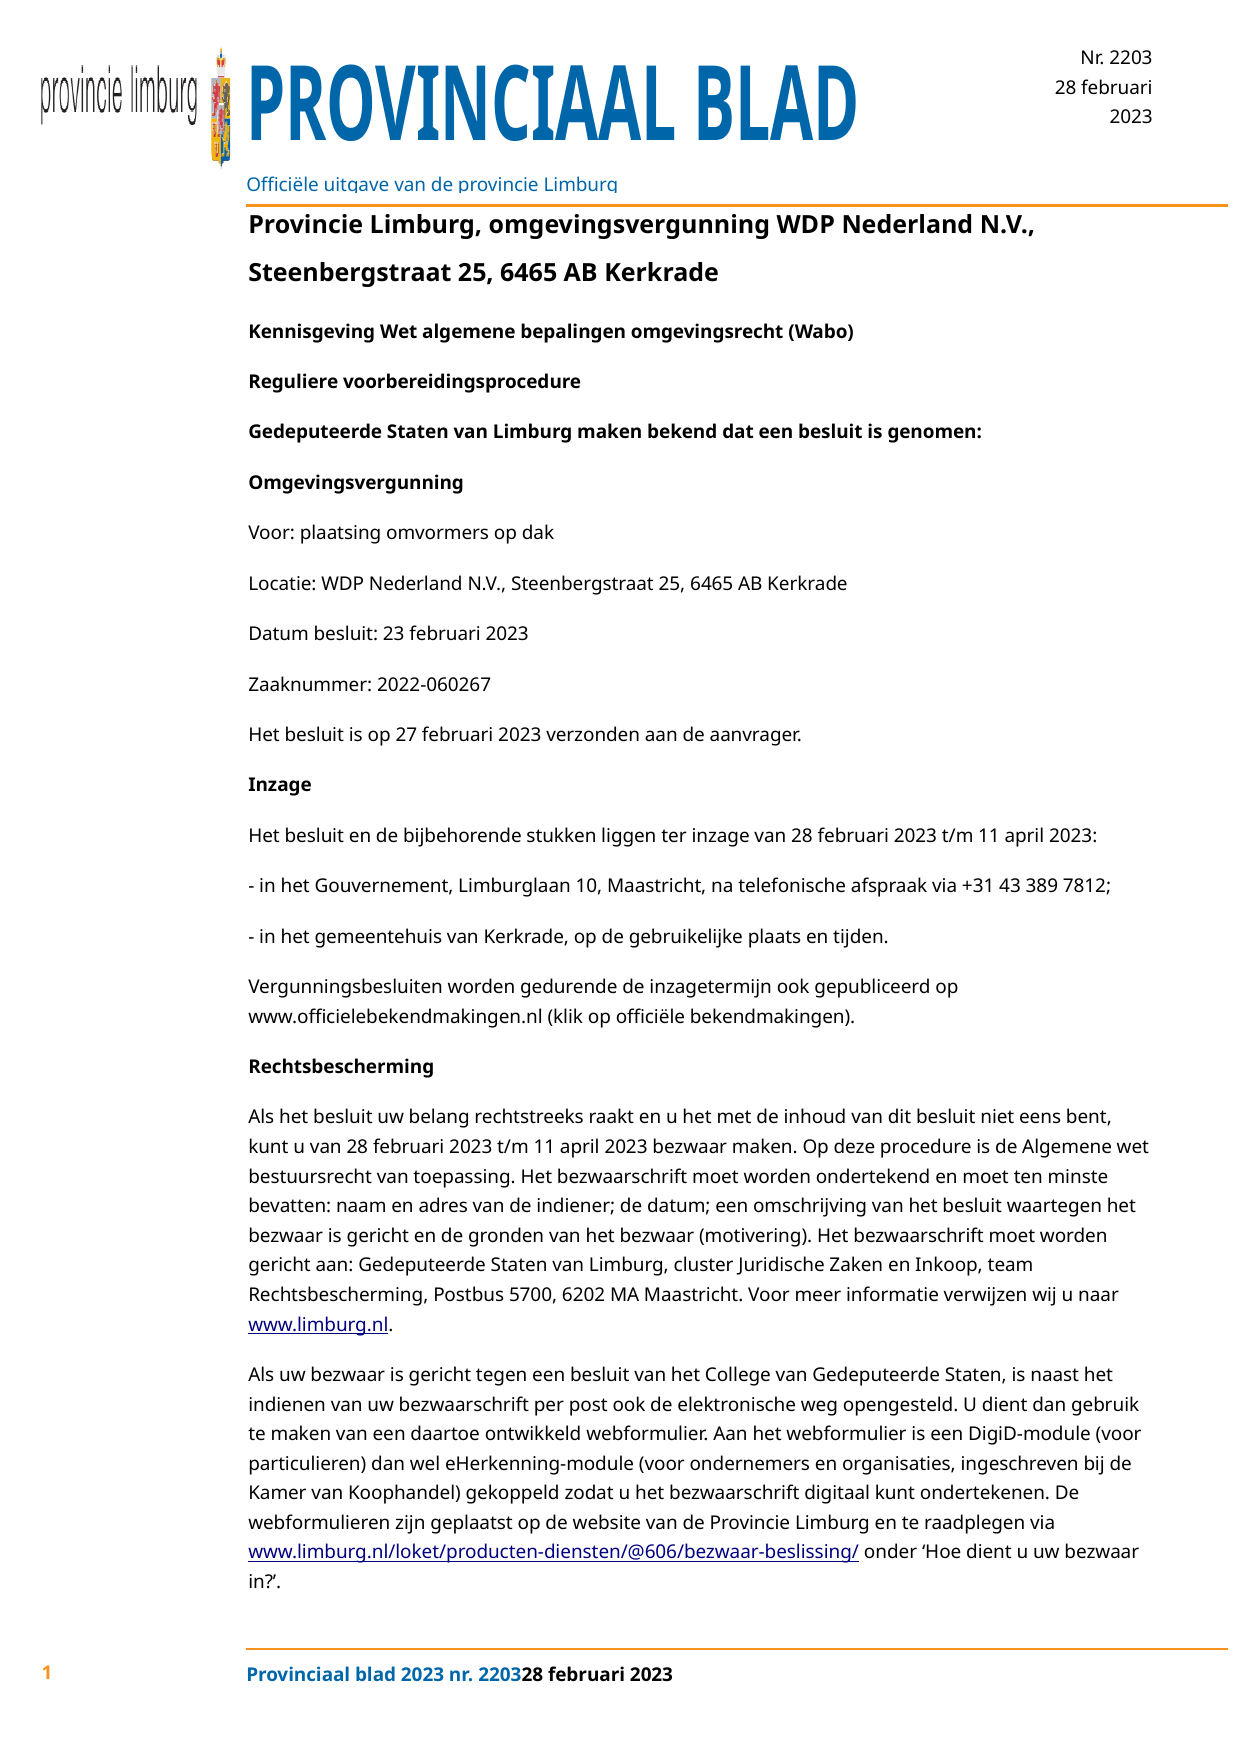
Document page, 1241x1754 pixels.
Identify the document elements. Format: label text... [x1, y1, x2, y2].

text Het besluit en de bijbehorende stukken liggen ter inzage van 28 februari 2023 t/m 11 april 2023: [248, 822, 1152, 848]
text Zaaknummer: 2022-060267 [248, 671, 1152, 697]
text Provincie Limburg, omgevingsvergunning WDP Nederland N.V., Steenbergstraat 25, 6465 AB Kerkrade [248, 207, 1152, 288]
text Het besluit is op 27 februari 2023 verzonden aan de aanvrager. [248, 721, 1152, 747]
text - in het gemeentehuis van Kerkrade, op de gebruikelijke plaats en tijden. [248, 923, 1152, 949]
picture [41, 47, 231, 172]
text Datum besluit: 23 februari 2023 [248, 620, 1152, 646]
text Omgevingsvergunning [248, 469, 1152, 495]
text - in het Gouvernement, Limburglaan 10, Maastricht, na telefonische afspraak via +31 43 389 7812; [248, 872, 1152, 898]
text Als het besluit uw belang rechtstreeks raakt en u het met de inhoud van dit besluit niet eens bent, kunt u van 28 februari 2023 t/m 11 april 2023 bezwaar maken. Op deze procedure is de Algemene wet bestuursrecht van toepassing. Het bezwaarschrift moet worden ondertekend en moet ten minste bevatten: naam en adres van de indiener; de datum; een omschrijving van het besluit waartegen het bezwaar is gericht en de gronden van het bezwaar (motivering). Het bezwaarschrift moet worden gericht aan: Gedeputeerde Staten van Limburg, cluster Juridische Zaken en Inkoop, team Rechtsbescherming, Postbus 5700, 6202 MA Maastricht. Voor meer informatie verwijzen wij u naar www.limburg.nl. [248, 1104, 1152, 1337]
text Rechtsbescherming [248, 1053, 1152, 1079]
text Kennisgeving Wet algemene bepalingen omgevingsrecht (Wabo) [248, 318, 1152, 344]
text Locatie: WDP Nederland N.V., Steenbergstraat 25, 6465 AB Kerkrade [248, 570, 1152, 596]
text Inzage [248, 772, 1152, 797]
text Reguliere voorbereidingsprocedure [248, 368, 1152, 394]
text Gedeputeerde Staten van Limburg maken bekend dat een besluit is genomen: [248, 419, 1152, 444]
text Als uw bezwaar is gericht tegen een besluit van het College van Gedeputeerde Staten, is naast het indienen van uw bezwaarschrift per post ook de elektronische weg opengesteld. U dient dan gebruik te maken van een daartoe ontwikkeld webformulier. Aan het webformulier is een DigiD-module (voor particulieren) dan wel eHerkenning-module (voor ondernemers en organisaties, ingeschreven bij de Kamer van Koophandel) gekoppeld zodat u het bezwaarschrift digitaal kunt ondertekenen. De webformulieren zijn geplaatst op de website van de Provincie Limburg en te raadplegen via www.limburg.nl/loket/producten-diensten/@606/bezwaar-beslissing/ onder ‘Hoe dient u uw bezwaar in?’. [248, 1361, 1152, 1594]
text Vergunningsbesluiten worden gedurende de inzagetermijn ook gepubliceerd op www.officielebekendmakingen.nl (klik op officiële bekendmakingen). [248, 973, 1152, 1029]
text Voor: plaatsing omvormers op dak [248, 519, 1152, 545]
